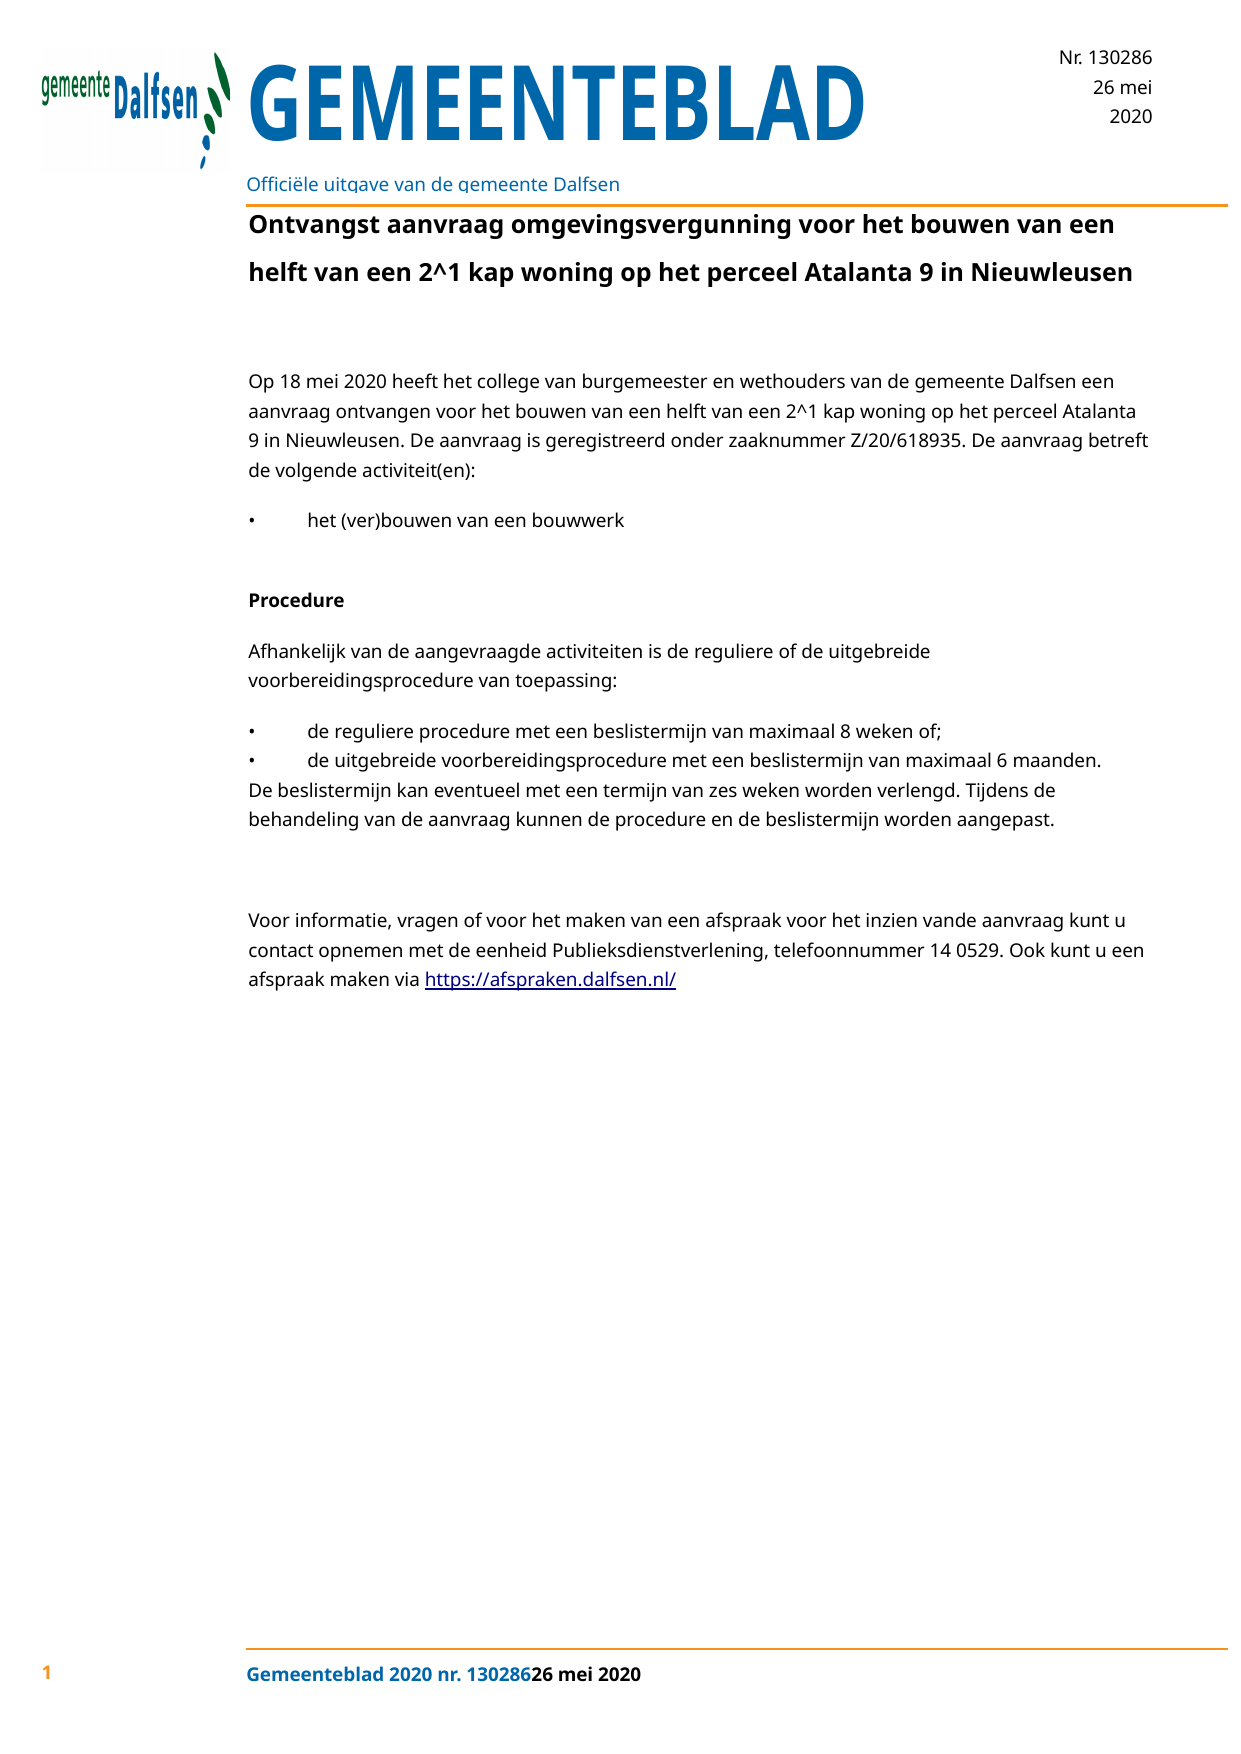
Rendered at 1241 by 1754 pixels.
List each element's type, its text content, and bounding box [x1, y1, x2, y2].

text Procedure [248, 587, 1152, 613]
text Afhankelijk van de aangevraagde activiteiten is de reguliere of de uitgebreide voorbereidingsprocedure van toepassing: [248, 638, 1152, 693]
list het (ver)bouwen van een bouwwerk [248, 507, 1152, 533]
text Ontvangst aanvraag omgevingsvergunning voor het bouwen van een helft van een 2^1 kap woning op het perceel Atalanta 9 in Nieuwleusen [248, 207, 1152, 288]
list de uitgebreide voorbereidingsprocedure met een beslistermijn van maximaal 6 maanden. [248, 747, 1152, 773]
list de reguliere procedure met een beslistermijn van maximaal 8 weken of; [248, 718, 1152, 744]
text De beslistermijn kan eventueel met een termijn van zes weken worden verlengd. Tijdens de behandeling van de aanvraag kunnen de procedure en de beslistermijn worden aangepast. [248, 777, 1152, 832]
picture [41, 47, 231, 172]
text Voor informatie, vragen of voor het maken van een afspraak voor het inzien vande aanvraag kunt u contact opnemen met de eenheid Publieksdienstverlening, telefoonnummer 14 0529. Ook kunt u een afspraak maken via https://afspraken.dalfsen.nl/ [248, 907, 1152, 992]
text Op 18 mei 2020 heeft het college van burgemeester en wethouders van de gemeente Dalfsen een aanvraag ontvangen voor het bouwen van een helft van een 2^1 kap woning op het perceel Atalanta 9 in Nieuwleusen. De aanvraag is geregistreerd onder zaaknummer Z/20/618935. De aanvraag betreft de volgende activiteit(en): [248, 368, 1152, 483]
